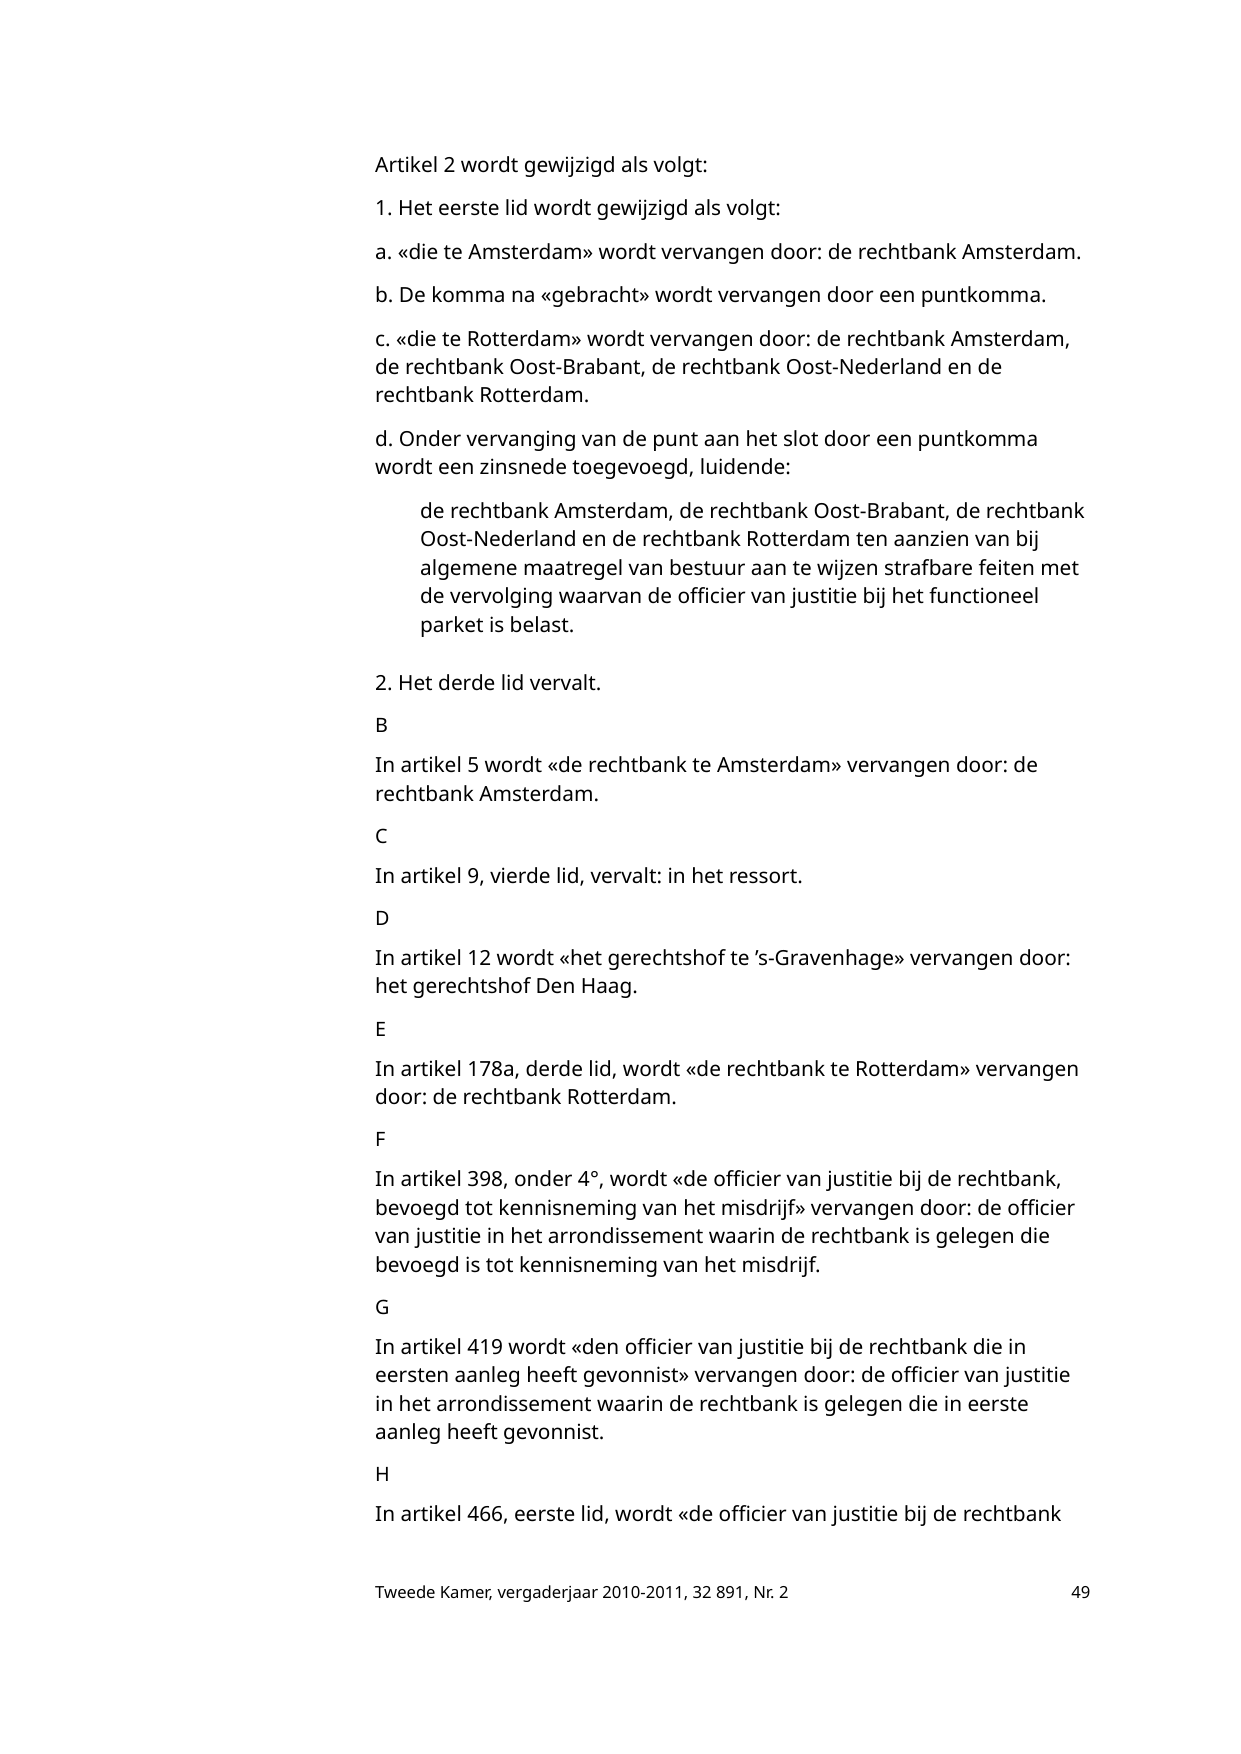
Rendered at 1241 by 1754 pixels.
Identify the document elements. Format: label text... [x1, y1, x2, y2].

text 2. Het derde lid vervalt. [375, 668, 1090, 697]
text In artikel 178a, derde lid, wordt «de rechtbank te Rotterdam» vervangen door: de rechtbank Rotterdam. [375, 1054, 1090, 1111]
text B [375, 712, 1090, 738]
text D [375, 904, 1090, 931]
text E [375, 1015, 1090, 1042]
text 1. Het eerste lid wordt gewijzigd als volgt: [375, 193, 1090, 222]
text In artikel 398, onder 4°, wordt «de officier van justitie bij de rechtbank, bevoegd tot kennisneming van het misdrijf» vervangen door: de officier van justitie in het arrondissement waarin de rechtbank is gelegen die bevoegd is tot kennisneming van het misdrijf. [375, 1164, 1090, 1278]
text In artikel 419 wordt «den officier van justitie bij de rechtbank die in eersten aanleg heeft gevonnist» vervangen door: de officier van justitie in het arrondissement waarin de rechtbank is gelegen die in eerste aanleg heeft gevonnist. [375, 1332, 1090, 1446]
text H [375, 1461, 1090, 1488]
text C [375, 822, 1090, 849]
text a. «die te Amsterdam» wordt vervangen door: de rechtbank Amsterdam. [375, 237, 1090, 265]
text de rechtbank Amsterdam, de rechtbank Oost-Brabant, de rechtbank Oost-Nederland en de rechtbank Rotterdam ten aanzien van bij algemene maatregel van bestuur aan te wijzen strafbare feiten met de vervolging waarvan de officier van justitie bij het functioneel parket is belast. [420, 496, 1090, 638]
text Artikel 2 wordt gewijzigd als volgt: [375, 150, 1090, 178]
text b. De komma na «gebracht» wordt vervangen door een puntkomma. [375, 280, 1090, 309]
text G [375, 1293, 1090, 1320]
text In artikel 5 wordt «de rechtbank te Amsterdam» vervangen door: de rechtbank Amsterdam. [375, 750, 1090, 807]
text c. «die te Rotterdam» wordt vervangen door: de rechtbank Amsterdam, de rechtbank Oost-Brabant, de rechtbank Oost-Nederland en de rechtbank Rotterdam. [375, 324, 1090, 409]
text In artikel 466, eerste lid, wordt «de officier van justitie bij de rechtbank [375, 1499, 1090, 1528]
text In artikel 12 wordt «het gerechtshof te ’s-Gravenhage» vervangen door: het gerechtshof Den Haag. [375, 943, 1090, 1000]
text F [375, 1126, 1090, 1153]
text In artikel 9, vierde lid, vervalt: in het ressort. [375, 861, 1090, 889]
text d. Onder vervanging van de punt aan het slot door een puntkomma wordt een zinsnede toegevoegd, luidende: [375, 424, 1090, 481]
